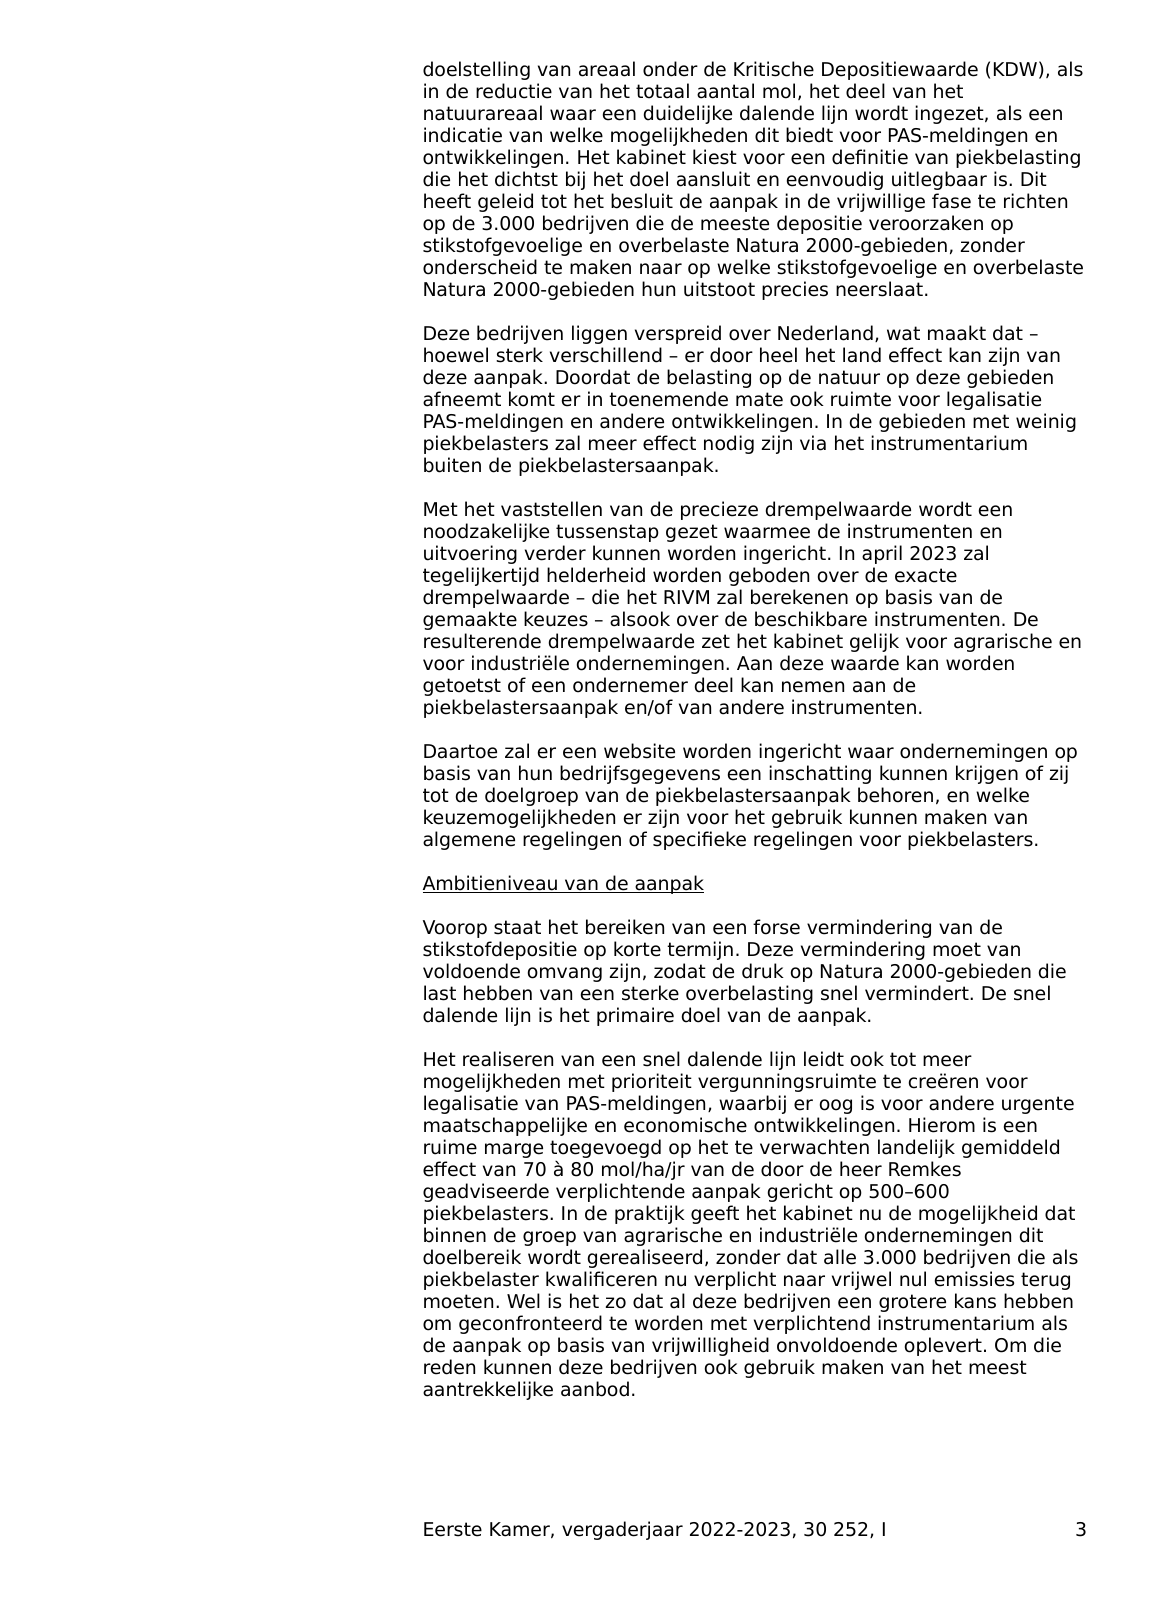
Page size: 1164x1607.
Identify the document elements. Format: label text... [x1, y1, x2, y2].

text Met het vaststellen van de precieze drempelwaarde wordt een noodzakelijke tussenstap gezet waarmee de instrumenten en uitvoering verder kunnen worden ingericht. In april 2023 zal tegelijkertijd helderheid worden geboden over de exacte drempelwaarde – die het RIVM zal berekenen op basis van de gemaakte keuzes – alsook over de beschikbare instrumenten. De resulterende drempelwaarde zet het kabinet gelijk voor agrarische en voor industriële ondernemingen. Aan deze waarde kan worden getoetst of een ondernemer deel kan nemen aan de piekbelastersaanpak en/of van andere instrumenten. [422, 499, 1087, 719]
text Deze bedrijven liggen verspreid over Nederland, wat maakt dat – hoewel sterk verschillend – er door heel het land effect kan zijn van deze aanpak. Doordat de belasting op de natuur op deze gebieden afneemt komt er in toenemende mate ook ruimte voor legalisatie PAS-meldingen en andere ontwikkelingen. In de gebieden met weinig piekbelasters zal meer effect nodig zijn via het instrumentarium buiten de piekbelastersaanpak. [422, 323, 1087, 477]
subtitle Ambitieniveau van de aanpak [422, 873, 1087, 895]
text Daartoe zal er een website worden ingericht waar ondernemingen op basis van hun bedrijfsgegevens een inschatting kunnen krijgen of zij tot de doelgroep van de piekbelastersaanpak behoren, en welke keuzemogelijkheden er zijn voor het gebruik kunnen maken van algemene regelingen of specifieke regelingen voor piekbelasters. [422, 741, 1087, 851]
text doelstelling van areaal onder de Kritische Depositiewaarde (KDW), als in de reductie van het totaal aantal mol, het deel van het natuurareaal waar een duidelijke dalende lijn wordt ingezet, als een indicatie van welke mogelijkheden dit biedt voor PAS-meldingen en ontwikkelingen. Het kabinet kiest voor een definitie van piekbelasting die het dichtst bij het doel aansluit en eenvoudig uitlegbaar is. Dit heeft geleid tot het besluit de aanpak in de vrijwillige fase te richten op de 3.000 bedrijven die de meeste depositie veroorzaken op stikstofgevoelige en overbelaste Natura 2000-gebieden, zonder onderscheid te maken naar op welke stikstofgevoelige en overbelaste Natura 2000-gebieden hun uitstoot precies neerslaat. [422, 59, 1087, 301]
text Voorop staat het bereiken van een forse vermindering van de stikstofdepositie op korte termijn. Deze vermindering moet van voldoende omvang zijn, zodat de druk op Natura 2000-gebieden die last hebben van een sterke overbelasting snel vermindert. De snel dalende lijn is het primaire doel van de aanpak. [422, 917, 1087, 1027]
text Het realiseren van een snel dalende lijn leidt ook tot meer mogelijkheden met prioriteit vergunningsruimte te creëren voor legalisatie van PAS-meldingen, waarbij er oog is voor andere urgente maatschappelijke en economische ontwikkelingen. Hierom is een ruime marge toegevoegd op het te verwachten landelijk gemiddeld effect van 70 à 80 mol/ha/jr van de door de heer Remkes geadviseerde verplichtende aanpak gericht op 500–600 piekbelasters. In de praktijk geeft het kabinet nu de mogelijkheid dat binnen de groep van agrarische en industriële ondernemingen dit doelbereik wordt gerealiseerd, zonder dat alle 3.000 bedrijven die als piekbelaster kwalificeren nu verplicht naar vrijwel nul emissies terug moeten. Wel is het zo dat al deze bedrijven een grotere kans hebben om geconfronteerd te worden met verplichtend instrumentarium als de aanpak op basis van vrijwilligheid onvoldoende oplevert. Om die reden kunnen deze bedrijven ook gebruik maken van het meest aantrekkelijke aanbod. [422, 1049, 1087, 1401]
